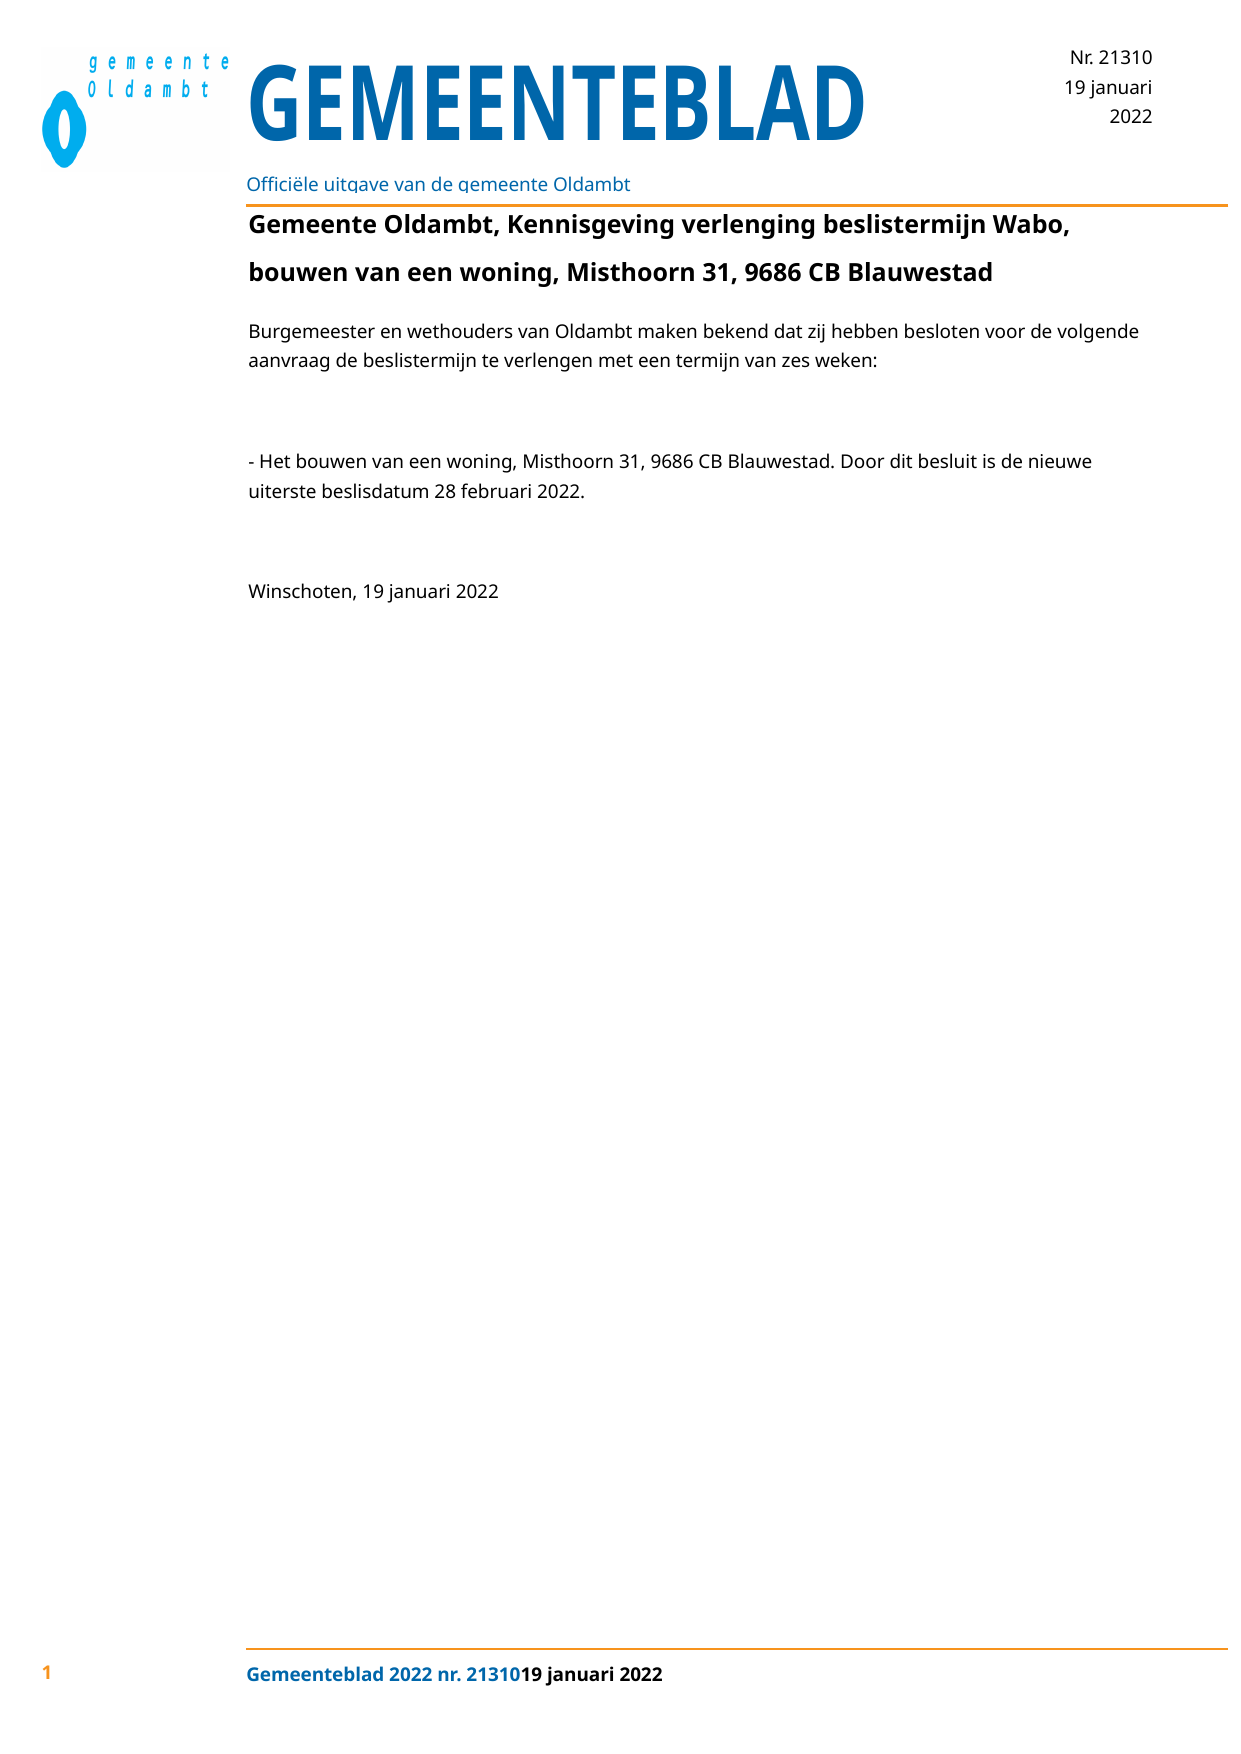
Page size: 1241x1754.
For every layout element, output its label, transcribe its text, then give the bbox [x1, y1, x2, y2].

text Gemeente Oldambt, Kennisgeving verlenging beslistermijn Wabo, bouwen van een woning, Misthoorn 31, 9686 CB Blauwestad [248, 207, 1152, 288]
text Burgemeester en wethouders van Oldambt maken bekend dat zij hebben besloten voor de volgende aanvraag de beslistermijn te verlengen met een termijn van zes weken: [248, 318, 1152, 373]
text Winschoten, 19 januari 2022 [248, 579, 1152, 604]
text - Het bouwen van een woning, Misthoorn 31, 9686 CB Blauwestad. Door dit besluit is de nieuwe uiterste beslisdatum 28 februari 2022. [248, 448, 1152, 504]
picture [41, 47, 231, 172]
